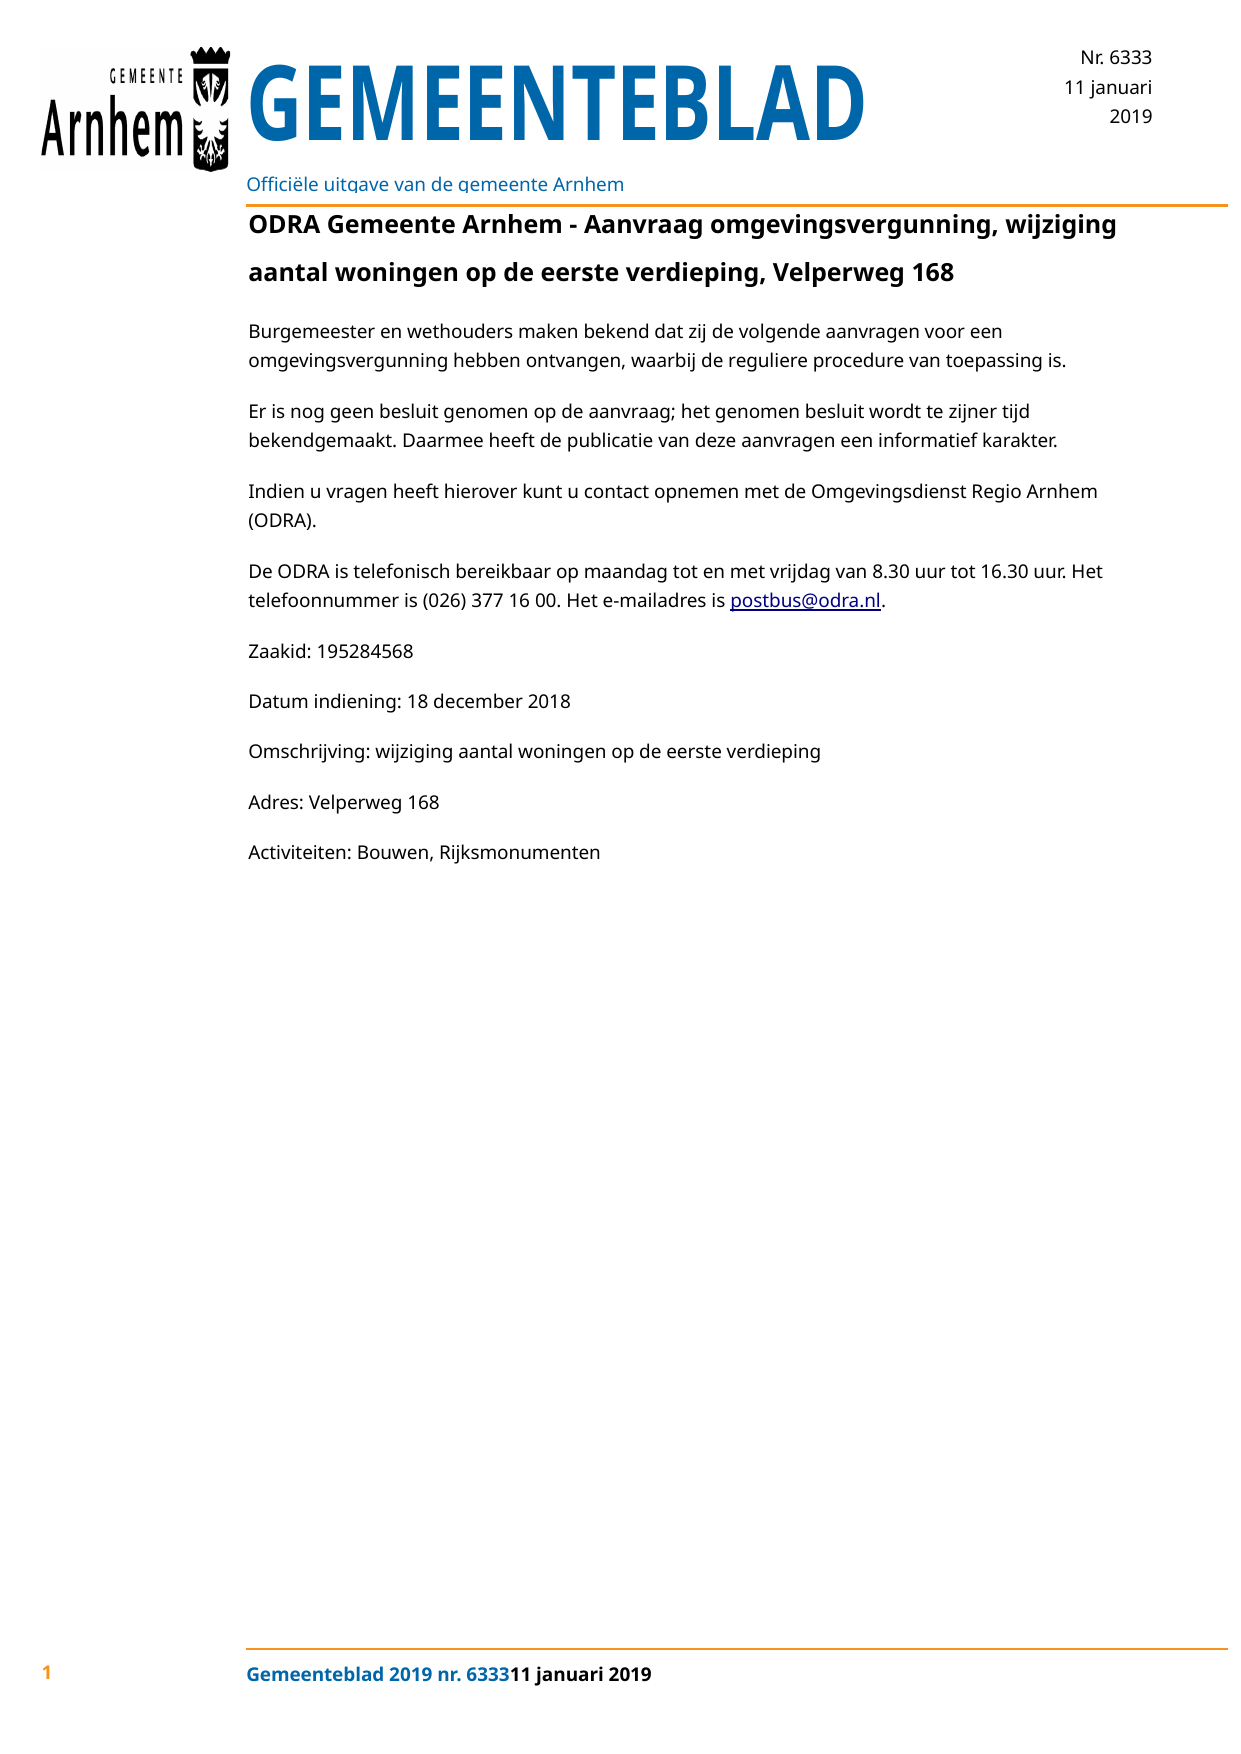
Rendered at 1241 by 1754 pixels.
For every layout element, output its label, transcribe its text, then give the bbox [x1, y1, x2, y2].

picture [41, 47, 231, 172]
text De ODRA is telefonisch bereikbaar op maandag tot en met vrijdag van 8.30 uur tot 16.30 uur. Het telefoonnummer is (026) 377 16 00. Het e-mailadres is postbus@odra.nl. [248, 558, 1152, 613]
text Zaakid: 195284568 [248, 638, 1152, 664]
text ODRA Gemeente Arnhem - Aanvraag omgevingsvergunning, wijziging aantal woningen op de eerste verdieping, Velperweg 168 [248, 207, 1152, 288]
text Indien u vragen heeft hierover kunt u contact opnemen met de Omgevingsdienst Regio Arnhem (ODRA). [248, 478, 1152, 533]
text Adres: Velperweg 168 [248, 789, 1152, 815]
text Datum indiening: 18 december 2018 [248, 688, 1152, 714]
text Er is nog geen besluit genomen op de aanvraag; het genomen besluit wordt te zijner tijd bekendgemaakt. Daarmee heeft de publicatie van deze aanvragen een informatief karakter. [248, 398, 1152, 453]
text Activiteiten: Bouwen, Rijksmonumenten [248, 839, 1152, 865]
text Burgemeester en wethouders maken bekend dat zij de volgende aanvragen voor een omgevingsvergunning hebben ontvangen, waarbij de reguliere procedure van toepassing is. [248, 318, 1152, 373]
text Omschrijving: wijziging aantal woningen op de eerste verdieping [248, 739, 1152, 764]
